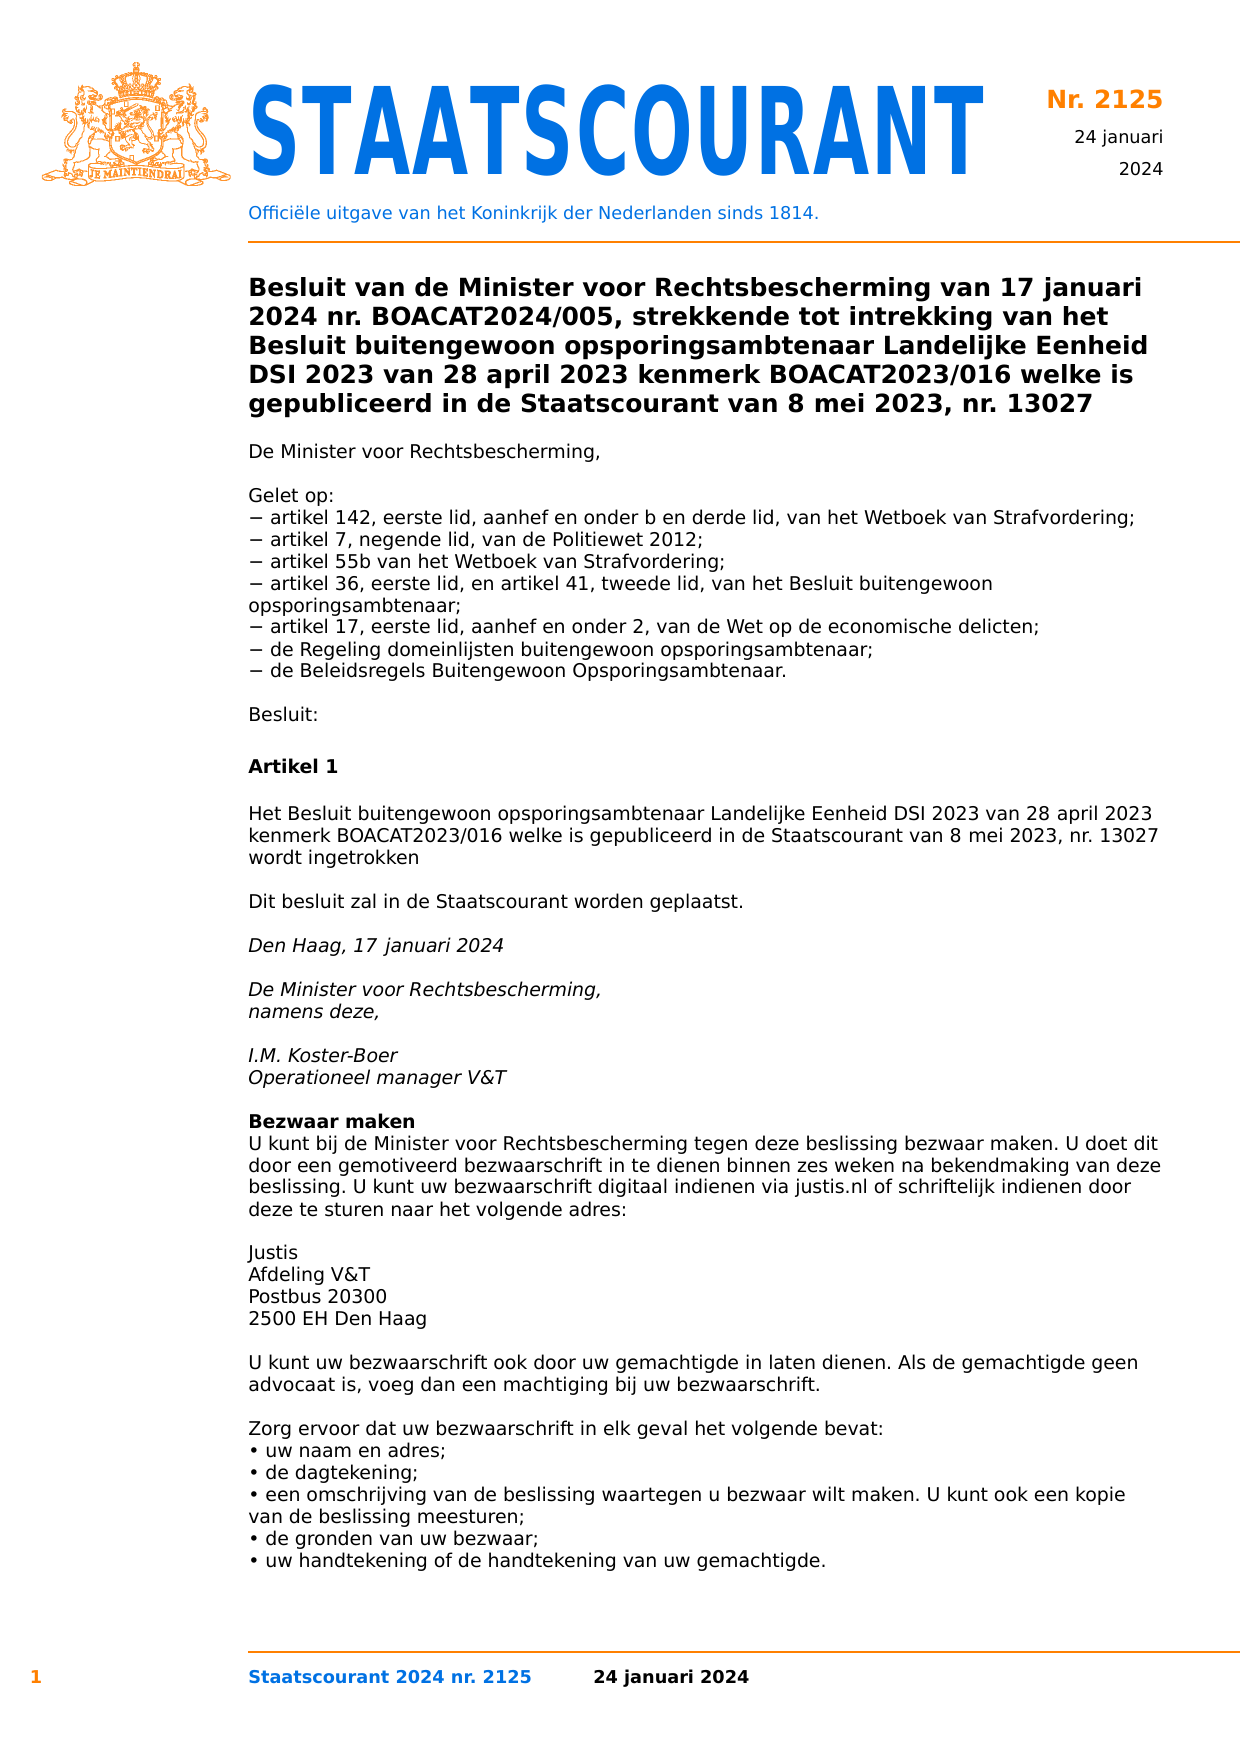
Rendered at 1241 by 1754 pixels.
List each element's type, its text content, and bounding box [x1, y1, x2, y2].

picture [41, 62, 231, 186]
text Den Haag, 17 januari 2024 [248, 935, 1163, 957]
text U kunt bij de Minister voor Rechtsbescherming tegen deze beslissing bezwaar maken. U doet dit door een gemotiveerd bezwaarschrift in te dienen binnen zes weken na bekendmaking van deze beslissing. U kunt uw bezwaarschrift digitaal indienen via justis.nl of schriftelijk indienen door deze te sturen naar het volgende adres: [248, 1132, 1163, 1220]
text • de gronden van uw bezwaar; [248, 1528, 1163, 1550]
table_cell 24 januari [998, 121, 1240, 153]
text U kunt uw bezwaarschrift ook door uw gemachtigde in laten dienen. Als de gemachtigde geen advocaat is, voeg dan een machtiging bij uw bezwaarschrift. [248, 1352, 1163, 1396]
text • een omschrijving van de beslissing waartegen u bezwaar wilt maken. U kunt ook een kopie van de beslissing meesturen; [248, 1484, 1163, 1528]
text − artikel 55b van het Wetboek van Strafvordering; [248, 551, 1163, 572]
text Zorg ervoor dat uw bezwaarschrift in elk geval het volgende bevat: [248, 1418, 1163, 1440]
table_cell 2024 [998, 153, 1240, 203]
text Justis [248, 1242, 1163, 1264]
text − de Beleidsregels Buitengewoon Opsporingsambtenaar. [248, 660, 1163, 682]
table_header STAATSCOURANT [248, 62, 998, 203]
text Dit besluit zal in de Staatscourant worden geplaatst. [248, 891, 1163, 913]
text Het Besluit buitengewoon opsporingsambtenaar Landelijke Eenheid DSI 2023 van 28 april 2023 kenmerk BOACAT2023/016 welke is gepubliceerd in de Staatscourant van 8 mei 2023, nr. 13027 wordt ingetrokken [248, 803, 1163, 869]
table_header Nr. 2125 [998, 62, 1240, 121]
text • de dagtekening; [248, 1462, 1163, 1484]
table_cell Officiële uitgave van het Koninkrijk der Nederlanden sinds 1814. [248, 203, 1240, 241]
text 2500 EH Den Haag [248, 1308, 1163, 1330]
text − de Regeling domeinlijsten buitengewoon opsporingsambtenaar; [248, 638, 1163, 660]
text Besluit: [248, 704, 1163, 726]
text • uw naam en adres; [248, 1440, 1163, 1462]
text − artikel 142, eerste lid, aanhef en onder b en derde lid, van het Wetboek van Strafvordering; [248, 507, 1163, 528]
text • uw handtekening of de handtekening van uw gemachtigde. [248, 1550, 1163, 1572]
text Afdeling V&T [248, 1264, 1163, 1286]
text − artikel 7, negende lid, van de Politiewet 2012; [248, 528, 1163, 551]
table_header [25, 62, 248, 241]
text − artikel 17, eerste lid, aanhef en onder 2, van de Wet op de economische delicten; [248, 616, 1163, 638]
subtitle Besluit van de Minister voor Rechtsbescherming van 17 januari 2024 nr. BOACAT2024/005, strekkende tot intrekking van het Besluit buitengewoon opsporingsambtenaar Landelijke Eenheid DSI 2023 van 28 april 2023 kenmerk BOACAT2023/016 welke is gepubliceerd in de Staatscourant van 8 mei 2023, nr. 13027 [248, 273, 1163, 419]
text Postbus 20300 [248, 1286, 1163, 1308]
text − artikel 36, eerste lid, en artikel 41, tweede lid, van het Besluit buitengewoon opsporingsambtenaar; [248, 572, 1163, 616]
text De Minister voor Rechtsbescherming, namens deze, I.M. Koster-Boer Operationeel manager V&T [248, 979, 1163, 1089]
text Gelet op: [248, 484, 1163, 507]
subtitle Artikel 1 [248, 756, 1163, 778]
text Bezwaar maken [248, 1111, 1163, 1132]
text De Minister voor Rechtsbescherming, [248, 441, 1163, 463]
